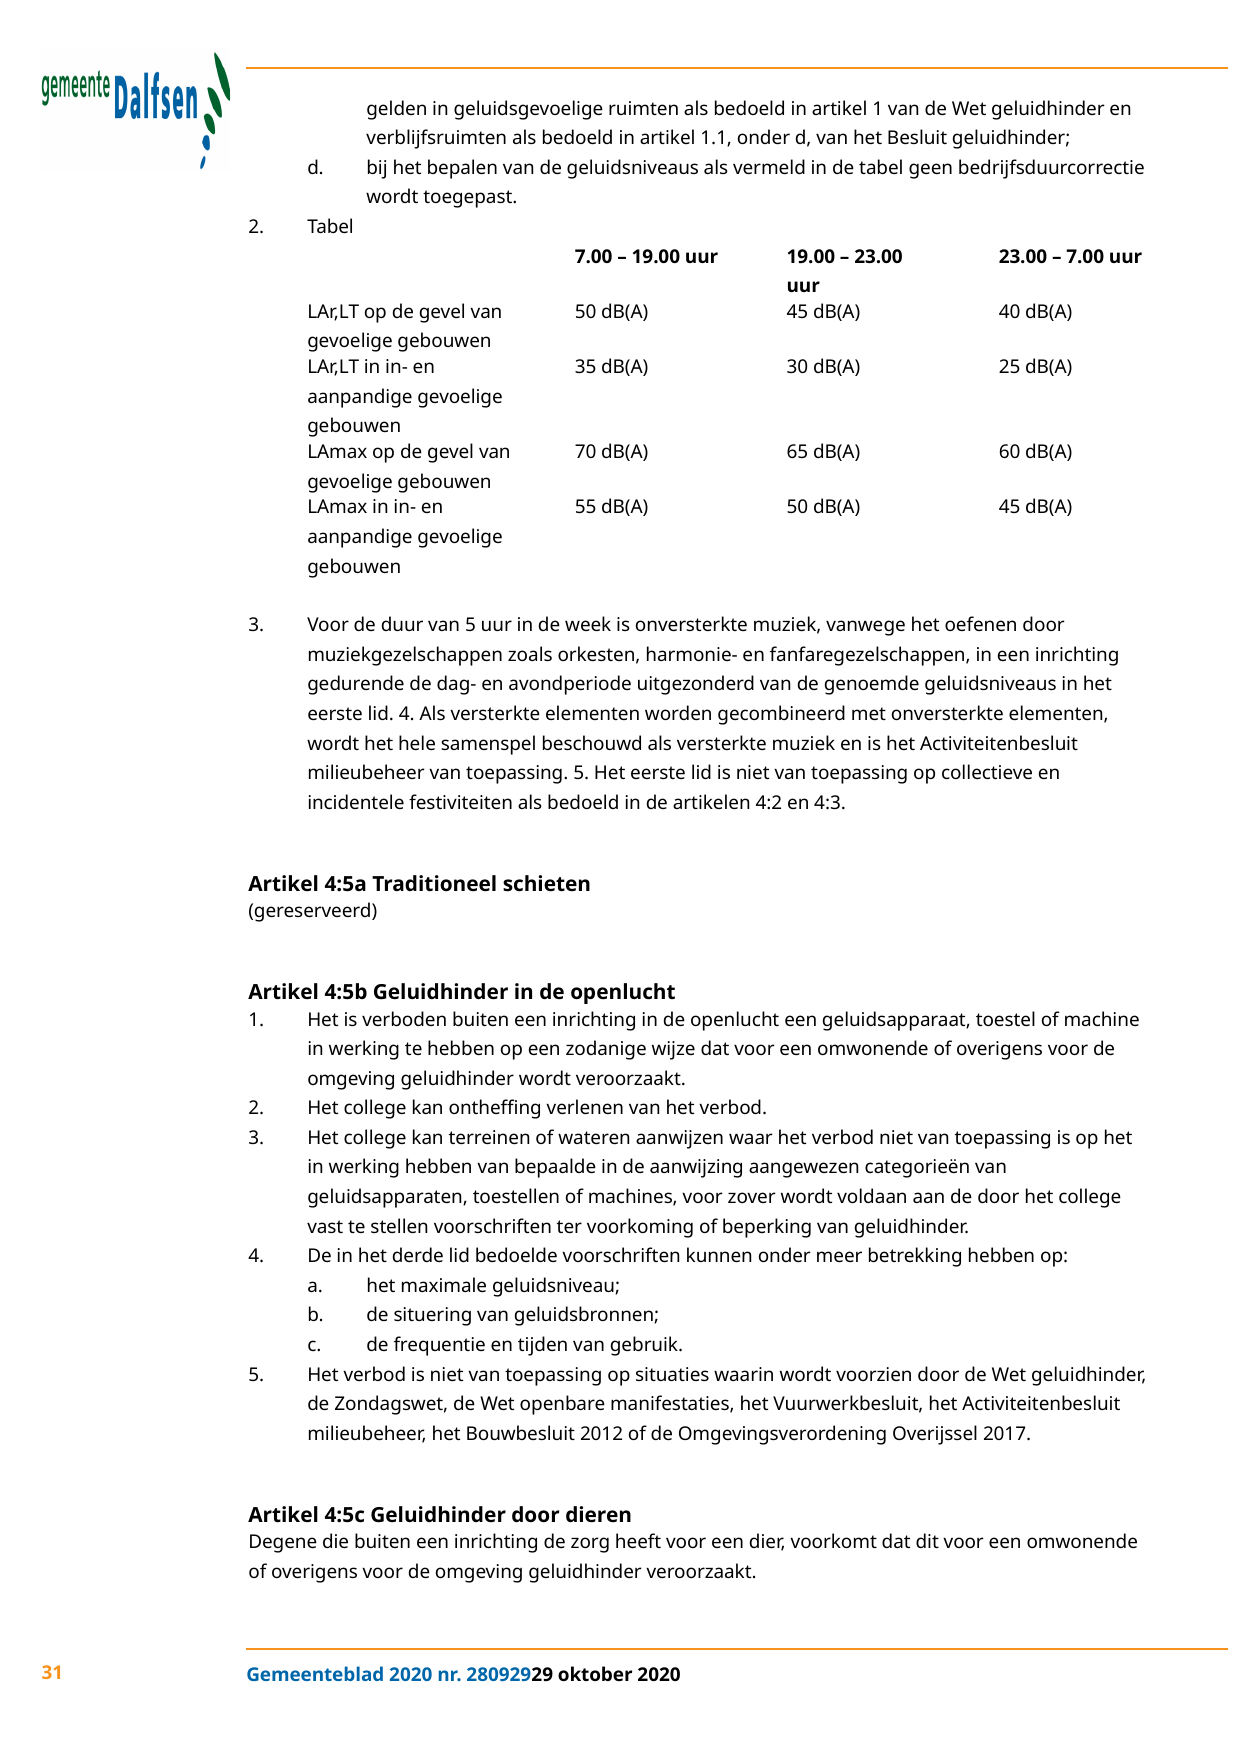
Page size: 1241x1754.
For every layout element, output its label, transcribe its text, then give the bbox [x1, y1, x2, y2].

list Het verbod is niet van toepassing op situaties waarin wordt voorzien door de Wet geluidhinder, de Zondagswet, de Wet openbare manifestaties, het Vuurwerkbesluit, het Activiteitenbesluit milieubeheer, het Bouwbesluit 2012 of de Omgevingsverordening Overijssel 2017. [248, 1361, 1152, 1446]
text Degene die buiten een inrichting de zorg heeft voor een dier, voorkomt dat dit voor een omwonende of overigens voor de omgeving geluidhinder veroorzaakt. [248, 1528, 1152, 1584]
list de frequentie en tijden van gebruik. [307, 1331, 1152, 1357]
list Het college kan ontheffing verlenen van het verbod. [248, 1094, 1152, 1120]
list Voor de duur van 5 uur in de week is onversterkte muziek, vanwege het oefenen door muziekgezelschappen zoals orkesten, harmonie- en fanfaregezelschappen, in een inrichting gedurende de dag- en avondperiode uitgezonderd van de genoemde geluidsniveaus in het eerste lid. 4. Als versterkte elementen worden gecombineerd met onversterkte elementen, wordt het hele samenspel beschouwd als versterkte muziek en is het Activiteitenbesluit milieubeheer van toepassing. 5. Het eerste lid is niet van toepassing op collectieve en incidentele festiviteiten als bedoeld in de artikelen 4:2 en 4:3. [248, 611, 1152, 814]
text (gereserveerd) [248, 897, 1152, 923]
table_cell 30 dB(A) [728, 354, 939, 438]
list Het college kan terreinen of wateren aanwijzen waar het verbod niet van toepassing is op het in werking hebben van bepaalde in de aanwijzing aangewezen categorieën van geluidsapparaten, toestellen of machines, voor zover wordt voldaan aan de door het college vast te stellen voorschriften ter voorkoming of beperking van geluidhinder. [248, 1124, 1152, 1238]
table_header 19.00 – 23.00 uur [728, 243, 939, 298]
table_header [248, 243, 515, 298]
text Artikel 4:5a Traditioneel schieten [248, 869, 1152, 897]
table_header 23.00 – 7.00 uur [940, 243, 1152, 298]
list bij het bepalen van de geluidsniveaus als vermeld in de tabel geen bedrijfsduurcorrectie wordt toegepast. [307, 154, 1152, 209]
list de situering van geluidsbronnen; [307, 1302, 1152, 1327]
table_cell LAr,LT in in- en aanpandige gevoelige gebouwen [248, 354, 515, 438]
table_cell 60 dB(A) [940, 438, 1152, 494]
list gelden in geluidsgevoelige ruimten als bedoeld in artikel 1 van de Wet geluidhinder en verblijfsruimten als bedoeld in artikel 1.1, onder d, van het Besluit geluidhinder; [307, 95, 1152, 150]
table_cell 65 dB(A) [728, 438, 939, 494]
table_cell 40 dB(A) [940, 298, 1152, 353]
table_cell 50 dB(A) [515, 298, 727, 353]
table_cell 25 dB(A) [940, 354, 1152, 438]
table_cell 35 dB(A) [515, 354, 727, 438]
table_header 7.00 – 19.00 uur [515, 243, 727, 298]
table_cell LAr,LT op de gevel van gevoelige gebouwen [248, 298, 515, 353]
text Artikel 4:5b Geluidhinder in de openlucht [248, 977, 1152, 1006]
table_cell LAmax in in- en aanpandige gevoelige gebouwen [248, 494, 515, 578]
list Tabel [248, 213, 1152, 239]
list De in het derde lid bedoelde voorschriften kunnen onder meer betrekking hebben op: [248, 1242, 1152, 1268]
table_cell 50 dB(A) [728, 494, 939, 578]
table_cell 45 dB(A) [728, 298, 939, 353]
table_cell LAmax op de gevel van gevoelige gebouwen [248, 438, 515, 494]
text Artikel 4:5c Geluidhinder door dieren [248, 1500, 1152, 1528]
list Het is verboden buiten een inrichting in de openlucht een geluidsapparaat, toestel of machine in werking te hebben op een zodanige wijze dat voor een omwonende of overigens voor de omgeving geluidhinder wordt veroorzaakt. [248, 1006, 1152, 1091]
table_cell 70 dB(A) [515, 438, 727, 494]
picture [41, 47, 231, 172]
list het maximale geluidsniveau; [307, 1272, 1152, 1298]
table_cell 55 dB(A) [515, 494, 727, 578]
table_cell 45 dB(A) [940, 494, 1152, 578]
